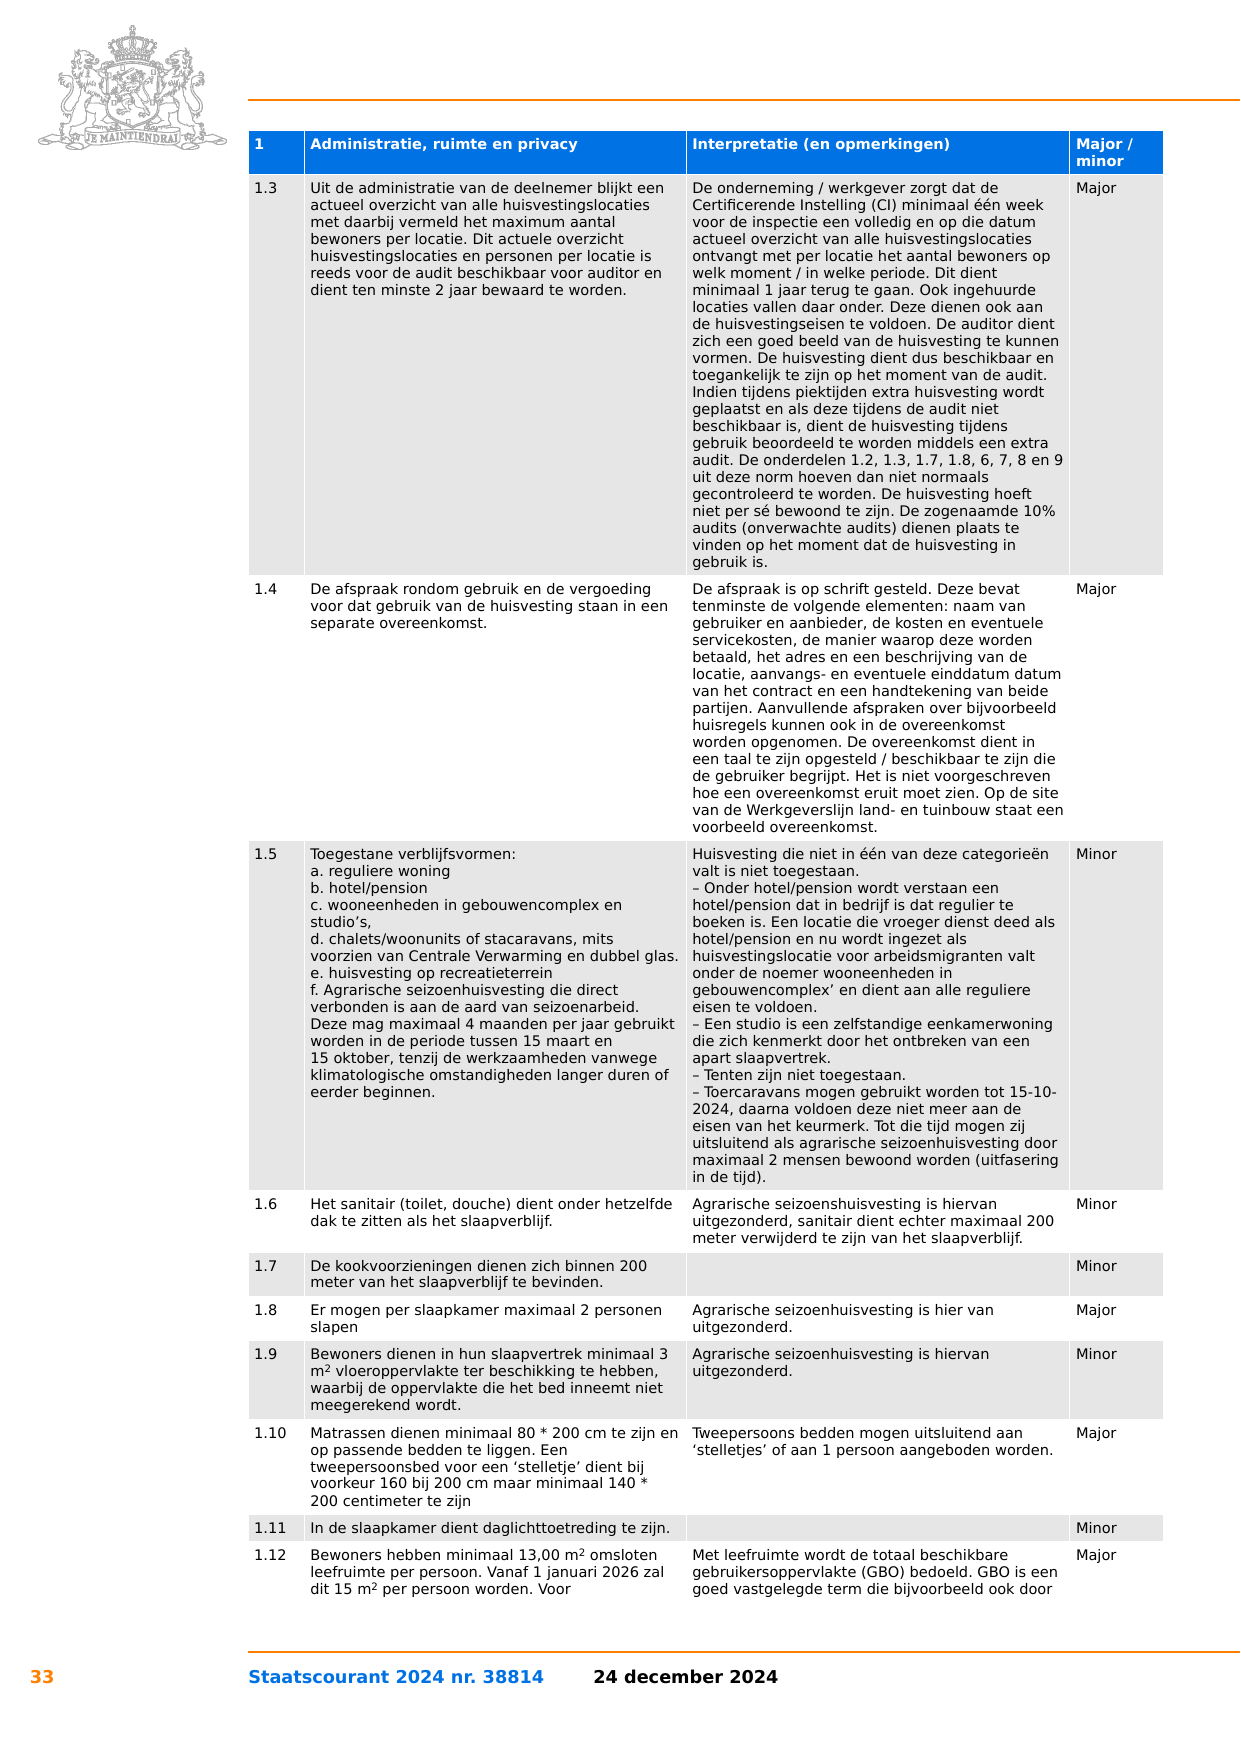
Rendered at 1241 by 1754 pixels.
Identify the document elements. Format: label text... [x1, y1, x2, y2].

table_cell Toegestane verblijfsvormen: a. reguliere woning b. hotel/pension c. wooneenheden in gebouwencomplex en studio’s, d. chalets/woonunits of stacaravans, mits voorzien van Centrale Verwarming en dubbel glas. e. huisvesting op recreatieterrein f. Agrarische seizoenhuisvesting die direct verbonden is aan de aard van seizoenarbeid. Deze mag maximaal 4 maanden per jaar gebruikt worden in de periode tussen 15 maart en 15 oktober, tenzij de werkzaamheden vanwege klimatologische omstandigheden langer duren of eerder beginnen. [305, 841, 686, 1190]
table_header 1 [249, 131, 304, 174]
table_cell Bewoners hebben minimaal 13,00 m2 omsloten leefruimte per persoon. Vanaf 1 januari 2026 zal dit 15 m2 per persoon worden. Voor [305, 1543, 686, 1603]
table_cell [687, 1515, 1069, 1541]
table_cell 1.7 [249, 1253, 304, 1296]
table_cell De afspraak rondom gebruik en de vergoeding voor dat gebruik van de huisvesting staan in een separate overeenkomst. [305, 576, 686, 840]
table_cell 1.11 [249, 1515, 304, 1541]
table_cell In de slaapkamer dient daglichttoetreding te zijn. [305, 1515, 686, 1541]
table_cell Met leefruimte wordt de totaal beschikbare gebruikersoppervlakte (GBO) bedoeld. GBO is een goed vastgelegde term die bijvoorbeeld ook door [687, 1543, 1069, 1603]
picture [38, 25, 227, 150]
table_cell De afspraak is op schrift gesteld. Deze bevat tenminste de volgende elementen: naam van gebruiker en aanbieder, de kosten en eventuele servicekosten, de manier waarop deze worden betaald, het adres en een beschrijving van de locatie, aanvangs- en eventuele einddatum datum van het contract en een handtekening van beide partijen. Aanvullende afspraken over bijvoorbeeld huisregels kunnen ook in de overeenkomst worden opgenomen. De overeenkomst dient in een taal te zijn opgesteld / beschikbaar te zijn die de gebruiker begrijpt. Het is niet voorgeschreven hoe een overeenkomst eruit moet zien. Op de site van de Werkgeverslijn land- en tuinbouw staat een voorbeeld overeenkomst. [687, 576, 1069, 840]
table_cell Bewoners dienen in hun slaapvertrek minimaal 3 m2 vloeroppervlakte ter beschikking te hebben, waarbij de oppervlakte die het bed inneemt niet meegerekend wordt. [305, 1341, 686, 1419]
table_cell Het sanitair (toilet, douche) dient onder hetzelfde dak te zitten als het slaapverblijf. [305, 1191, 686, 1252]
table_cell Major [1070, 1420, 1163, 1514]
table_header Interpretatie (en opmerkingen) [687, 131, 1069, 174]
table_cell Major [1070, 175, 1163, 575]
table_cell De kookvoorzieningen dienen zich binnen 200 meter van het slaapverblijf te bevinden. [305, 1253, 686, 1296]
table_cell [687, 1253, 1069, 1296]
table_cell Agrarische seizoenshuisvesting is hiervan uitgezonderd, sanitair dient echter maximaal 200 meter verwijderd te zijn van het slaapverblijf. [687, 1191, 1069, 1252]
table_cell De onderneming / werkgever zorgt dat de Certificerende Instelling (CI) minimaal één week voor de inspectie een volledig en op die datum actueel overzicht van alle huisvestingslocaties ontvangt met per locatie het aantal bewoners op welk moment / in welke periode. Dit dient minimaal 1 jaar terug te gaan. Ook ingehuurde locaties vallen daar onder. Deze dienen ook aan de huisvestingseisen te voldoen. De auditor dient zich een goed beeld van de huisvesting te kunnen vormen. De huisvesting dient dus beschikbaar en toegankelijk te zijn op het moment van de audit. Indien tijdens piektijden extra huisvesting wordt geplaatst en als deze tijdens de audit niet beschikbaar is, dient de huisvesting tijdens gebruik beoordeeld te worden middels een extra audit. De onderdelen 1.2, 1.3, 1.7, 1.8, 6, 7, 8 en 9 uit deze norm hoeven dan niet normaals gecontroleerd te worden. De huisvesting hoeft niet per sé bewoond te zijn. De zogenaamde 10% audits (onverwachte audits) dienen plaats te vinden op het moment dat de huisvesting in gebruik is. [687, 175, 1069, 575]
table_cell Minor [1070, 1341, 1163, 1419]
table_cell Er mogen per slaapkamer maximaal 2 personen slapen [305, 1297, 686, 1340]
table_cell 1.12 [249, 1543, 304, 1603]
table_cell Major [1070, 576, 1163, 840]
table_header Major / minor [1070, 131, 1163, 174]
table_cell 1.8 [249, 1297, 304, 1340]
table_cell Huisvesting die niet in één van deze categorieën valt is niet toegestaan. – Onder hotel/pension wordt verstaan een hotel/pension dat in bedrijf is dat regulier te boeken is. Een locatie die vroeger dienst deed als hotel/pension en nu wordt ingezet als huisvestingslocatie voor arbeidsmigranten valt onder de noemer wooneenheden in gebouwencomplex’ en dient aan alle reguliere eisen te voldoen. – Een studio is een zelfstandige eenkamerwoning die zich kenmerkt door het ontbreken van een apart slaapvertrek. – Tenten zijn niet toegestaan. – Toercaravans mogen gebruikt worden tot 15-10-2024, daarna voldoen deze niet meer aan de eisen van het keurmerk. Tot die tijd mogen zij uitsluitend als agrarische seizoenhuisvesting door maximaal 2 mensen bewoond worden (uitfasering in de tijd). [687, 841, 1069, 1190]
table_cell Minor [1070, 1515, 1163, 1541]
table_cell Tweepersoons bedden mogen uitsluitend aan ‘stelletjes’ of aan 1 persoon aangeboden worden. [687, 1420, 1069, 1514]
table_cell 1.5 [249, 841, 304, 1190]
table_cell Uit de administratie van de deelnemer blijkt een actueel overzicht van alle huisvestingslocaties met daarbij vermeld het maximum aantal bewoners per locatie. Dit actuele overzicht huisvestingslocaties en personen per locatie is reeds voor de audit beschikbaar voor auditor en dient ten minste 2 jaar bewaard te worden. [305, 175, 686, 575]
table_cell 1.6 [249, 1191, 304, 1252]
table_cell Agrarische seizoenhuisvesting is hiervan uitgezonderd. [687, 1341, 1069, 1419]
table_cell 1.9 [249, 1341, 304, 1419]
table_cell Matrassen dienen minimaal 80 * 200 cm te zijn en op passende bedden te liggen. Een tweepersoonsbed voor een ‘stelletje’ dient bij voorkeur 160 bij 200 cm maar minimaal 140 * 200 centimeter te zijn [305, 1420, 686, 1514]
table_cell Major [1070, 1543, 1163, 1603]
table_cell Major [1070, 1297, 1163, 1340]
table_cell 1.4 [249, 576, 304, 840]
table_cell 1.10 [249, 1420, 304, 1514]
table_cell Agrarische seizoenhuisvesting is hier van uitgezonderd. [687, 1297, 1069, 1340]
table_header Administratie, ruimte en privacy [305, 131, 686, 174]
table_cell Minor [1070, 1253, 1163, 1296]
table_cell 1.3 [249, 175, 304, 575]
table_cell Minor [1070, 841, 1163, 1190]
table_cell Minor [1070, 1191, 1163, 1252]
